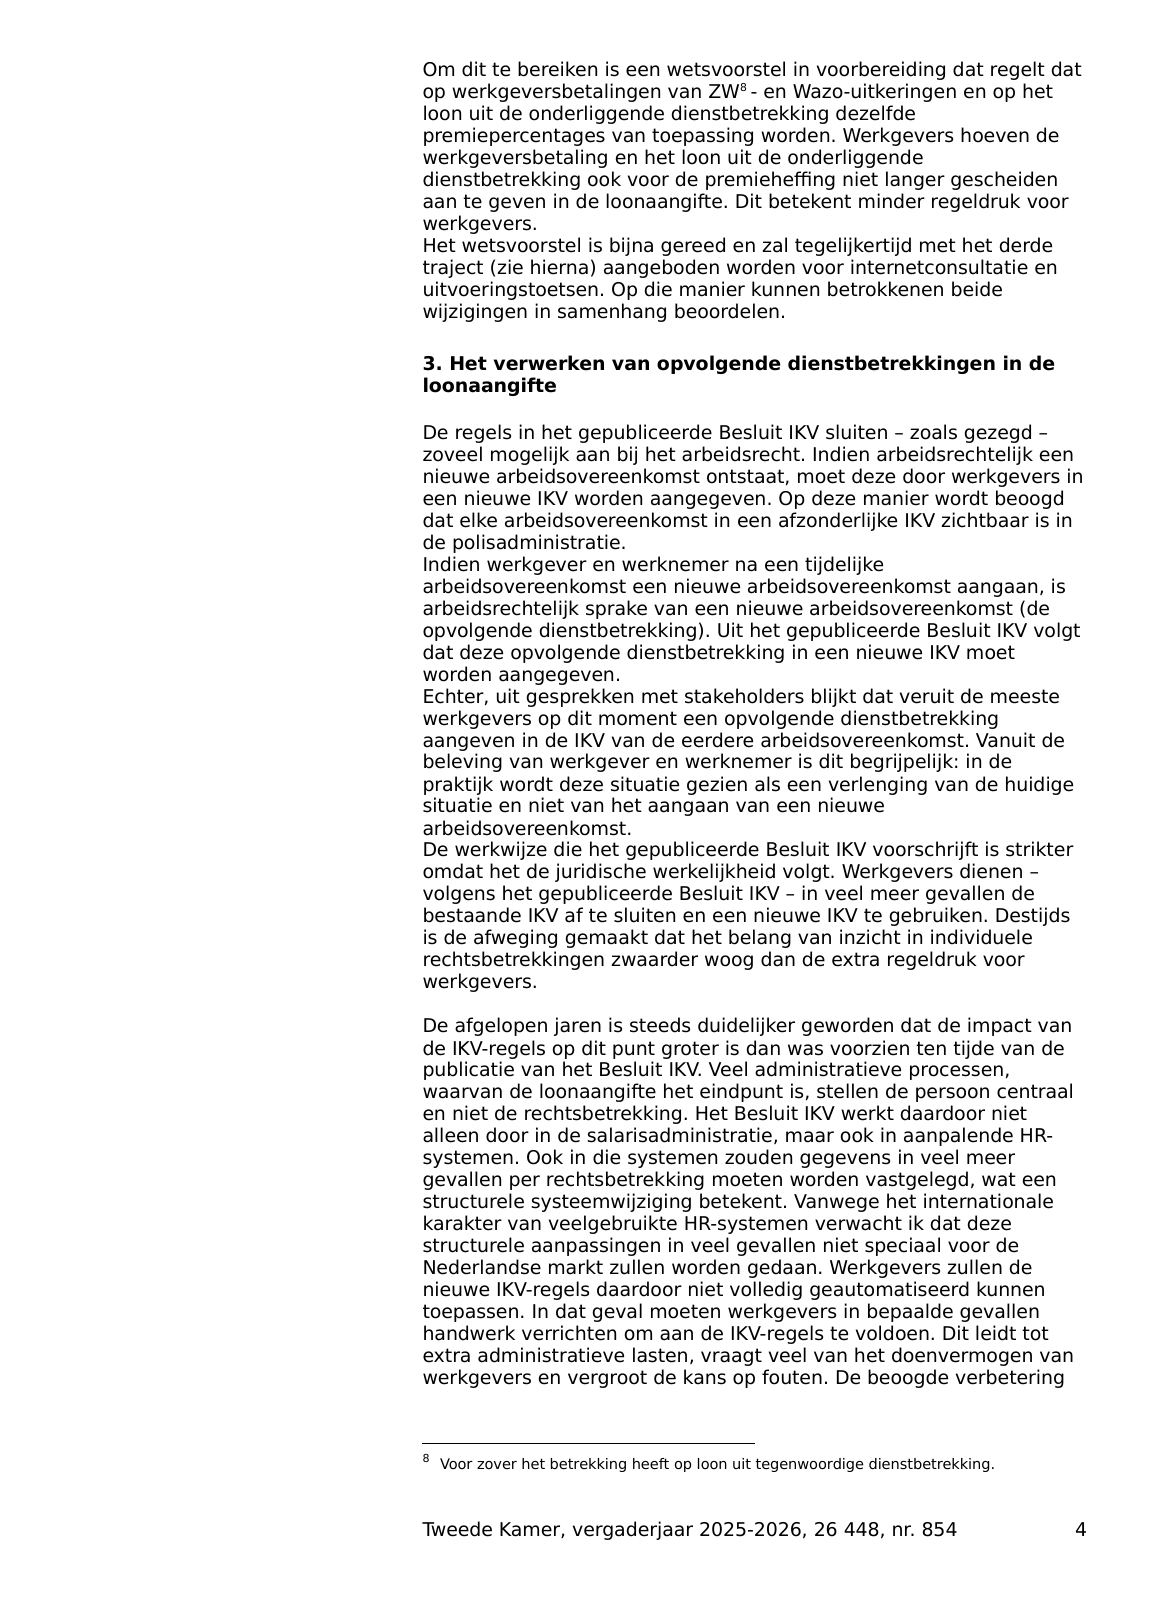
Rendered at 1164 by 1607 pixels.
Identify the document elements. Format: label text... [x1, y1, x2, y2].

text De regels in het gepubliceerde Besluit IKV sluiten – zoals gezegd – zoveel mogelijk aan bij het arbeidsrecht. Indien arbeidsrechtelijk een nieuwe arbeidsovereenkomst ontstaat, moet deze door werkgevers in een nieuwe IKV worden aangegeven. Op deze manier wordt beoogd dat elke arbeidsovereenkomst in een afzonderlijke IKV zichtbaar is in de polisadministratie. [422, 422, 1087, 554]
text De werkwijze die het gepubliceerde Besluit IKV voorschrijft is strikter omdat het de juridische werkelijkheid volgt. Werkgevers dienen – volgens het gepubliceerde Besluit IKV – in veel meer gevallen de bestaande IKV af te sluiten en een nieuwe IKV te gebruiken. Destijds is de afweging gemaakt dat het belang van inzicht in individuele rechtsbetrekkingen zwaarder woog dan de extra regeldruk voor werkgevers. [422, 839, 1087, 993]
text De afgelopen jaren is steeds duidelijker geworden dat de impact van de IKV-regels op dit punt groter is dan was voorzien ten tijde van de publicatie van het Besluit IKV. Veel administratieve processen, waarvan de loonaangifte het eindpunt is, stellen de persoon centraal en niet de rechtsbetrekking. Het Besluit IKV werkt daardoor niet alleen door in de salarisadministratie, maar ook in aanpalende HR-systemen. Ook in die systemen zouden gegevens in veel meer gevallen per rechtsbetrekking moeten worden vastgelegd, wat een structurele systeemwijziging betekent. Vanwege het internationale karakter van veelgebruikte HR-systemen verwacht ik dat deze structurele aanpassingen in veel gevallen niet speciaal voor de Nederlandse markt zullen worden gedaan. Werkgevers zullen de nieuwe IKV-regels daardoor niet volledig geautomatiseerd kunnen toepassen. In dat geval moeten werkgevers in bepaalde gevallen handwerk verrichten om aan de IKV-regels te voldoen. Dit leidt tot extra administratieve lasten, vraagt veel van het doenvermogen van werkgevers en vergroot de kans op fouten. De beoogde verbetering [422, 1015, 1087, 1389]
text Het wetsvoorstel is bijna gereed en zal tegelijkertijd met het derde traject (zie hierna) aangeboden worden voor internetconsultatie en uitvoeringstoetsen. Op die manier kunnen betrokkenen beide wijzigingen in samenhang beoordelen. [422, 235, 1087, 323]
text Voor zover het betrekking heeft op loon uit tegenwoordige dienstbetrekking. [422, 1452, 1087, 1474]
text Om dit te bereiken is een wetsvoorstel in voorbereiding dat regelt dat op werkgeversbetalingen van ZW- en Wazo-uitkeringen en op het loon uit de onderliggende dienstbetrekking dezelfde premiepercentages van toepassing worden. Werkgevers hoeven de werkgeversbetaling en het loon uit de onderliggende dienstbetrekking ook voor de premieheffing niet langer gescheiden aan te geven in de loonaangifte. Dit betekent minder regeldruk voor werkgevers. [422, 59, 1087, 235]
text Indien werkgever en werknemer na een tijdelijke arbeidsovereenkomst een nieuwe arbeidsovereenkomst aangaan, is arbeidsrechtelijk sprake van een nieuwe arbeidsovereenkomst (de opvolgende dienstbetrekking). Uit het gepubliceerde Besluit IKV volgt dat deze opvolgende dienstbetrekking in een nieuwe IKV moet worden aangegeven. [422, 554, 1087, 686]
text Echter, uit gesprekken met stakeholders blijkt dat veruit de meeste werkgevers op dit moment een opvolgende dienstbetrekking aangeven in de IKV van de eerdere arbeidsovereenkomst. Vanuit de beleving van werkgever en werknemer is dit begrijpelijk: in de praktijk wordt deze situatie gezien als een verlenging van de huidige situatie en niet van het aangaan van een nieuwe arbeidsovereenkomst. [422, 686, 1087, 839]
subtitle 3. Het verwerken van opvolgende dienstbetrekkingen in de loonaangifte [422, 353, 1087, 397]
